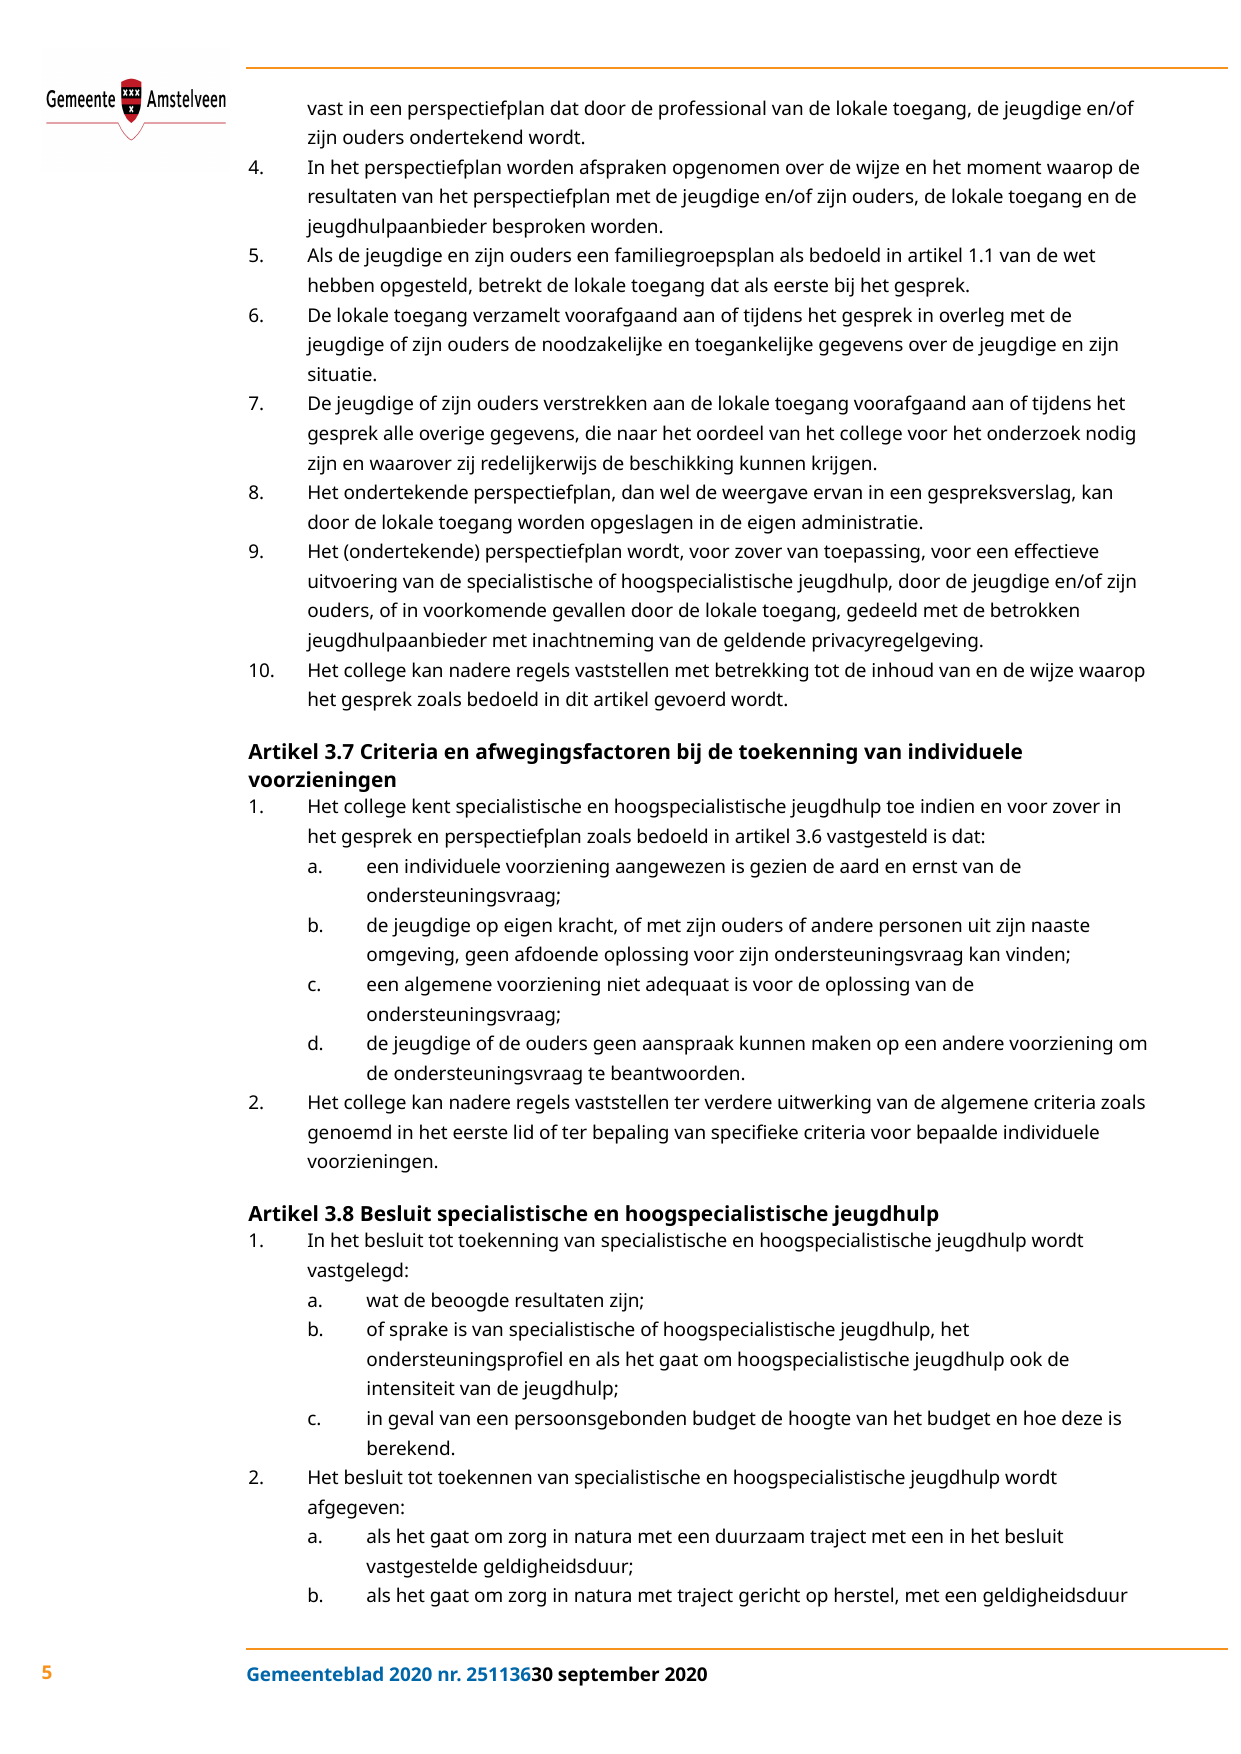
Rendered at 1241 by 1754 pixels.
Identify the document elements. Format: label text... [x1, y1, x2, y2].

list of sprake is van specialistische of hoogspecialistische jeugdhulp, het ondersteuningsprofiel en als het gaat om hoogspecialistische jeugdhulp ook de intensiteit van de jeugdhulp; [307, 1316, 1152, 1401]
list In het besluit tot toekenning van specialistische en hoogspecialistische jeugdhulp wordt vastgelegd: [248, 1228, 1152, 1283]
list Het college kan nadere regels vaststellen ter verdere uitwerking van de algemene criteria zoals genoemd in het eerste lid of ter bepaling van specifieke criteria voor bepaalde individuele voorzieningen. [248, 1089, 1152, 1174]
list de jeugdige op eigen kracht, of met zijn ouders of andere personen uit zijn naaste omgeving, geen afdoende oplossing voor zijn ondersteuningsvraag kan vinden; [307, 912, 1152, 967]
list Het college kent specialistische en hoogspecialistische jeugdhulp toe indien en voor zover in het gesprek en perspectiefplan zoals bedoeld in artikel 3.6 vastgesteld is dat: [248, 794, 1152, 849]
list De jeugdige of zijn ouders verstrekken aan de lokale toegang voorafgaand aan of tijdens het gesprek alle overige gegevens, die naar het oordeel van het college voor het onderzoek nodig zijn en waarover zij redelijkerwijs de beschikking kunnen krijgen. [248, 391, 1152, 476]
list Het besluit tot toekennen van specialistische en hoogspecialistische jeugdhulp wordt afgegeven: [248, 1464, 1152, 1519]
list een algemene voorziening niet adequaat is voor de oplossing van de ondersteuningsvraag; [307, 971, 1152, 1027]
list de jeugdige of de ouders geen aanspraak kunnen maken op een andere voorziening om de ondersteuningsvraag te beantwoorden. [307, 1030, 1152, 1086]
list In het perspectiefplan worden afspraken opgenomen over de wijze en het moment waarop de resultaten van het perspectiefplan met de jeugdige en/of zijn ouders, de lokale toegang en de jeugdhulpaanbieder besproken worden. [248, 154, 1152, 239]
list als het gaat om zorg in natura met een duurzaam traject met een in het besluit vastgestelde geldigheidsduur; [307, 1523, 1152, 1579]
list Het college kan nadere regels vaststellen met betrekking tot de inhoud van en de wijze waarop het gesprek zoals bedoeld in dit artikel gevoerd wordt. [248, 657, 1152, 712]
list wat de beoogde resultaten zijn; [307, 1287, 1152, 1312]
list als het gaat om zorg in natura met traject gericht op herstel, met een geldigheidsduur [307, 1583, 1152, 1608]
list Het ondertekende perspectiefplan, dan wel de weergave ervan in een gespreksverslag, kan door de lokale toegang worden opgeslagen in de eigen administratie. [248, 479, 1152, 535]
text Artikel 3.8 Besluit specialistische en hoogspecialistische jeugdhulp [248, 1199, 1152, 1228]
list De lokale toegang verzamelt voorafgaand aan of tijdens het gesprek in overleg met de jeugdige of zijn ouders de noodzakelijke en toegankelijke gegevens over de jeugdige en zijn situatie. [248, 302, 1152, 387]
picture [41, 47, 231, 172]
list Het (ondertekende) perspectiefplan wordt, voor zover van toepassing, voor een effectieve uitvoering van de specialistische of hoogspecialistische jeugdhulp, door de jeugdige en/of zijn ouders, of in voorkomende gevallen door de lokale toegang, gedeeld met de betrokken jeugdhulpaanbieder met inachtneming van de geldende privacyregelgeving. [248, 538, 1152, 653]
list een individuele voorziening aangewezen is gezien de aard en ernst van de ondersteuningsvraag; [307, 853, 1152, 908]
text Artikel 3.7 Criteria en afwegingsfactoren bij de toekenning van individuele voorzieningen [248, 737, 1152, 794]
list Als de jeugdige en zijn ouders een familiegroepsplan als bedoeld in artikel 1.1 van de wet hebben opgesteld, betrekt de lokale toegang dat als eerste bij het gesprek. [248, 243, 1152, 298]
list vast in een perspectiefplan dat door de professional van de lokale toegang, de jeugdige en/of zijn ouders ondertekend wordt. [248, 95, 1152, 150]
list in geval van een persoonsgebonden budget de hoogte van het budget en hoe deze is berekend. [307, 1405, 1152, 1460]
